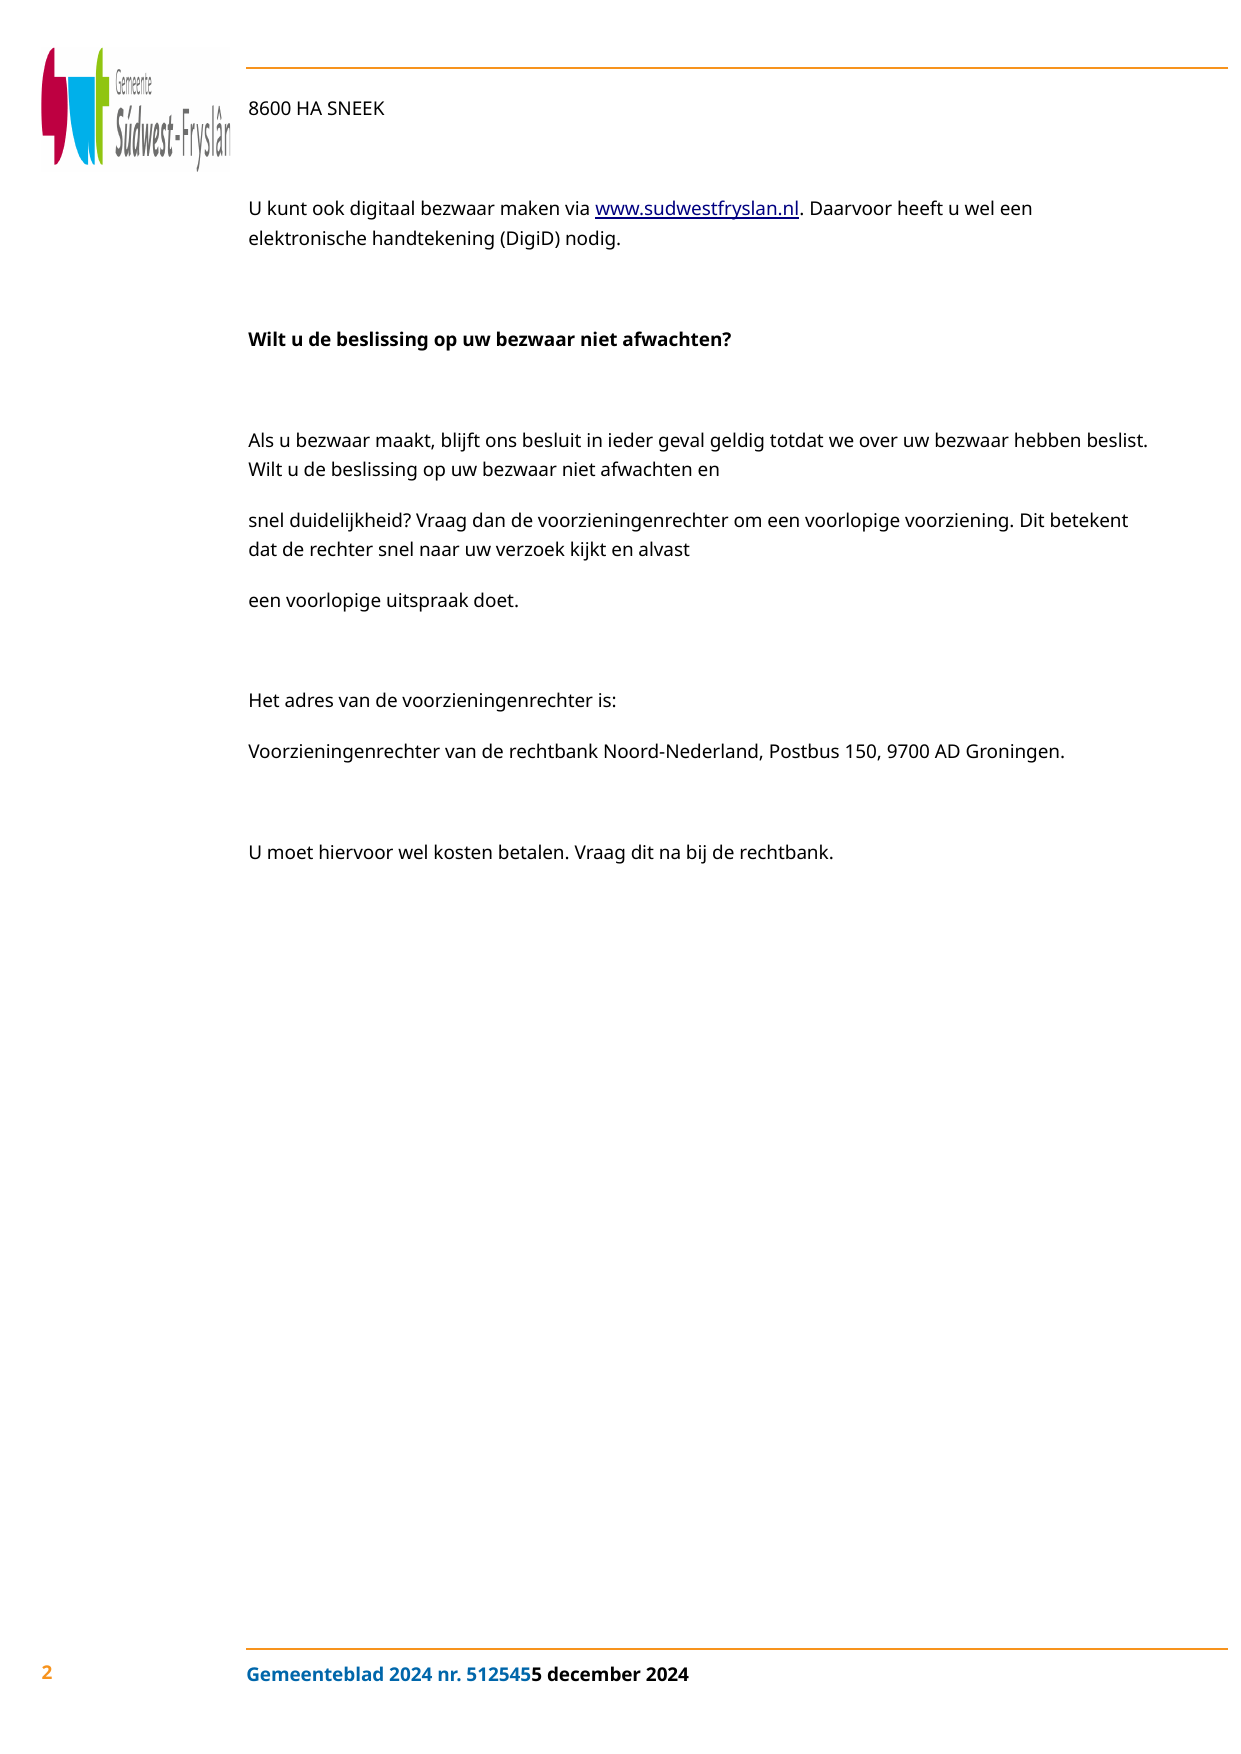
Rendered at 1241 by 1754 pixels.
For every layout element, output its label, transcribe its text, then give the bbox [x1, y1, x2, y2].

text Voorzieningenrechter van de rechtbank Noord-Nederland, Postbus 150, 9700 AD Groningen. [248, 738, 1152, 764]
text Als u bezwaar maakt, blijft ons besluit in ieder geval geldig totdat we over uw bezwaar hebben beslist. Wilt u de beslissing op uw bezwaar niet afwachten en [248, 427, 1152, 482]
text een voorlopige uitspraak doet. [248, 587, 1152, 613]
picture [41, 47, 231, 172]
text 8600 HA SNEEK [248, 95, 1152, 121]
text Wilt u de beslissing op uw bezwaar niet afwachten? [248, 326, 1152, 352]
text U moet hiervoor wel kosten betalen. Vraag dit na bij de rechtbank. [248, 839, 1152, 865]
text U kunt ook digitaal bezwaar maken via www.sudwestfryslan.nl. Daarvoor heeft u wel een elektronische handtekening (DigiD) nodig. [248, 196, 1152, 251]
text Het adres van de voorzieningenrechter is: [248, 688, 1152, 713]
text snel duidelijkheid? Vraag dan de voorzieningenrechter om een voorlopige voorziening. Dit betekent dat de rechter snel naar uw verzoek kijkt en alvast [248, 507, 1152, 562]
